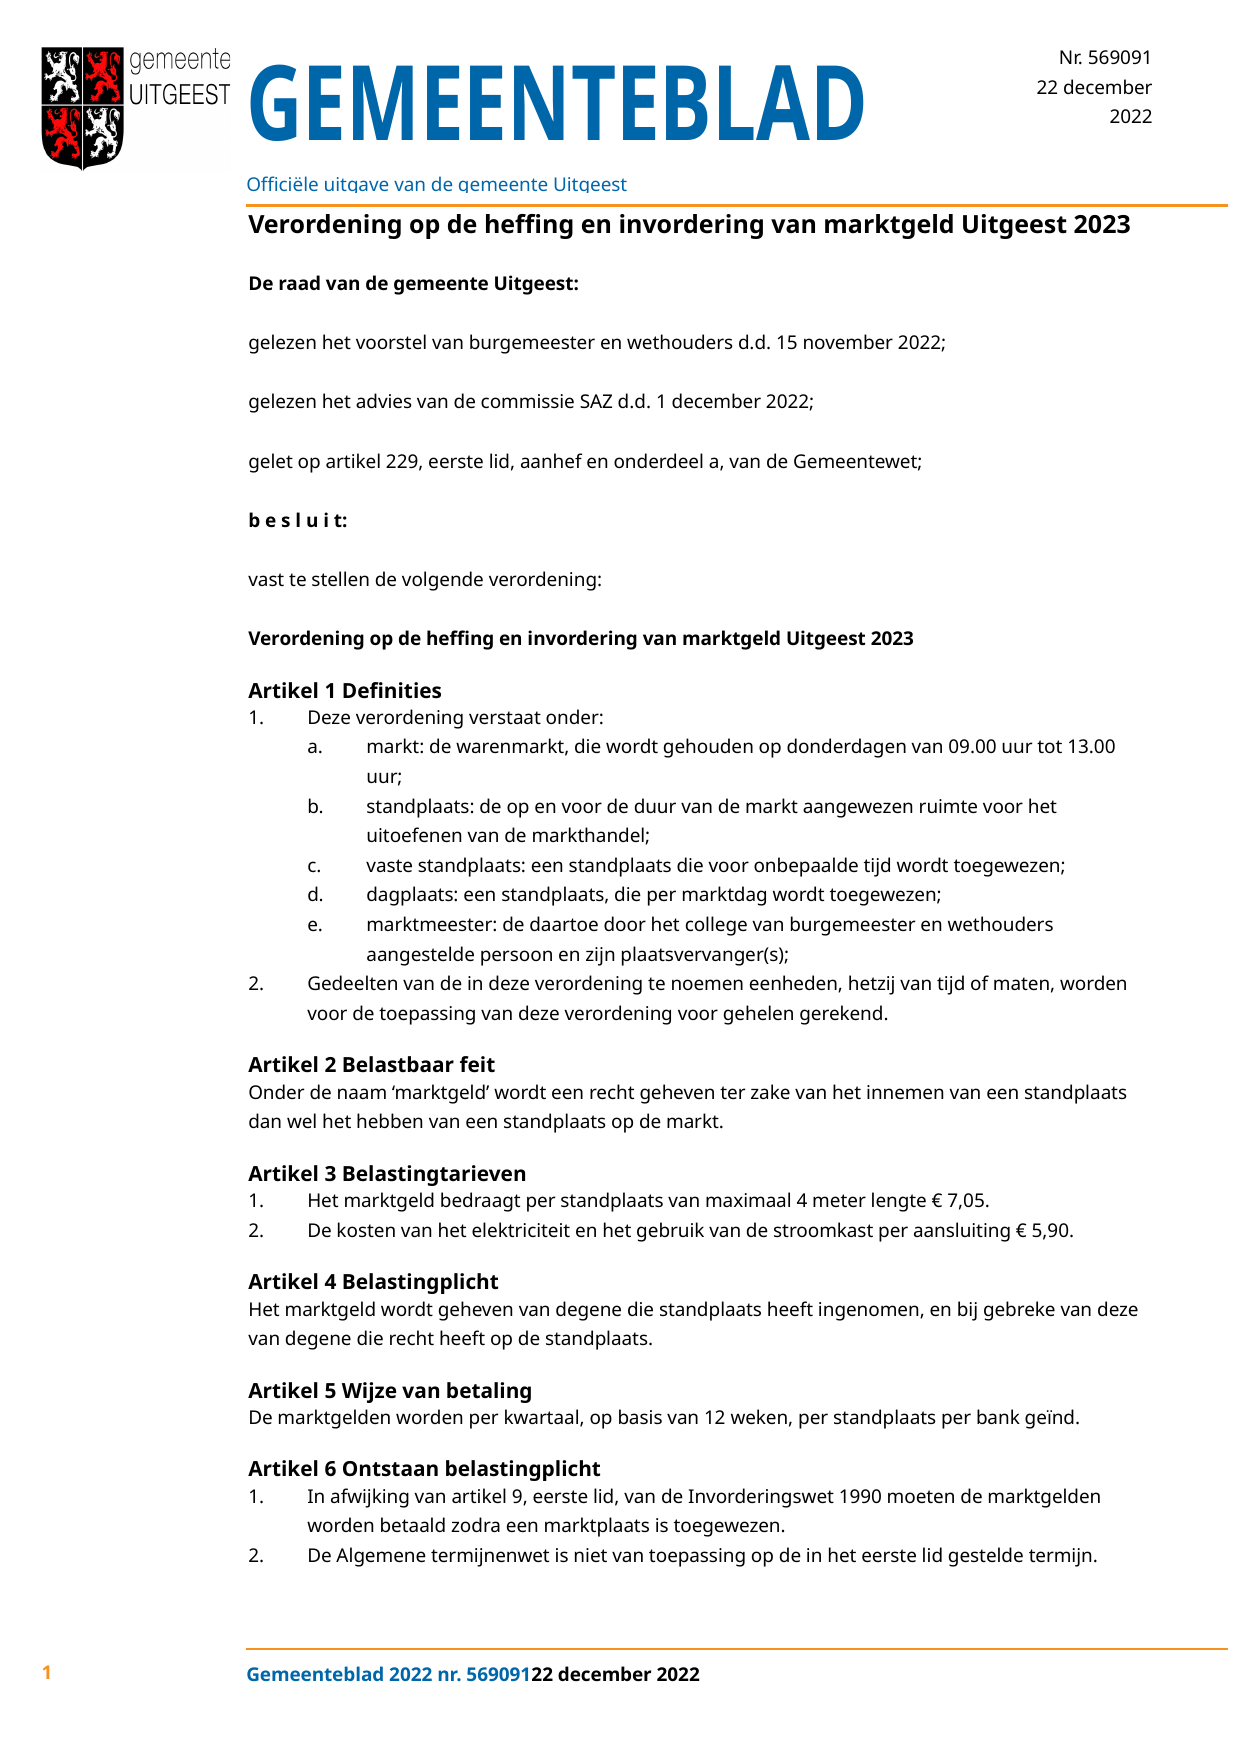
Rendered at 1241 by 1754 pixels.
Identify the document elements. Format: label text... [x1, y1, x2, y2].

text Artikel 6 Ontstaan belastingplicht [248, 1454, 1152, 1483]
text Artikel 2 Belastbaar feit [248, 1050, 1152, 1079]
text Artikel 3 Belastingtarieven [248, 1159, 1152, 1187]
text Verordening op de heffing en invordering van marktgeld Uitgeest 2023 [248, 625, 1152, 651]
list markt: de warenmarkt, die wordt gehouden op donderdagen van 09.00 uur tot 13.00 uur; [307, 734, 1152, 789]
list Deze verordening verstaat onder: [248, 704, 1152, 730]
list In afwijking van artikel 9, eerste lid, van de Invorderingswet 1990 moeten de marktgelden worden betaald zodra een marktplaats is toegewezen. [248, 1483, 1152, 1538]
picture [41, 47, 231, 172]
text Het marktgeld wordt geheven van degene die standplaats heeft ingenomen, en bij gebreke van deze van degene die recht heeft op de standplaats. [248, 1296, 1152, 1351]
text b e s l u i t: [248, 507, 1152, 533]
text gelezen het advies van de commissie SAZ d.d. 1 december 2022; [248, 389, 1152, 414]
text De marktgelden worden per kwartaal, op basis van 12 weken, per standplaats per bank geïnd. [248, 1404, 1152, 1430]
list marktmeester: de daartoe door het college van burgemeester en wethouders aangestelde persoon en zijn plaatsvervanger(s); [307, 911, 1152, 967]
list De kosten van het elektriciteit en het gebruik van de stroomkast per aansluiting € 5,90. [248, 1217, 1152, 1243]
list dagplaats: een standplaats, die per marktdag wordt toegewezen; [307, 882, 1152, 907]
list standplaats: de op en voor de duur van de markt aangewezen ruimte voor het uitoefenen van de markthandel; [307, 793, 1152, 848]
text Onder de naam ‘marktgeld’ wordt een recht geheven ter zake van het innemen van een standplaats dan wel het hebben van een standplaats op de markt. [248, 1079, 1152, 1134]
text Artikel 4 Belastingplicht [248, 1267, 1152, 1296]
list Gedeelten van de in deze verordening te noemen eenheden, hetzij van tijd of maten, worden voor de toepassing van deze verordening voor gehelen gerekend. [248, 970, 1152, 1026]
text De raad van de gemeente Uitgeest: [248, 270, 1152, 296]
text Artikel 5 Wijze van betaling [248, 1376, 1152, 1404]
list De Algemene termijnenwet is niet van toepassing op de in het eerste lid gestelde termijn. [248, 1542, 1152, 1568]
text Verordening op de heffing en invordering van marktgeld Uitgeest 2023 [248, 207, 1152, 241]
text vast te stellen de volgende verordening: [248, 566, 1152, 592]
text gelezen het voorstel van burgemeester en wethouders d.d. 15 november 2022; [248, 329, 1152, 355]
list vaste standplaats: een standplaats die voor onbepaalde tijd wordt toegewezen; [307, 852, 1152, 878]
text Artikel 1 Definities [248, 676, 1152, 704]
list Het marktgeld bedraagt per standplaats van maximaal 4 meter lengte € 7,05. [248, 1187, 1152, 1213]
text gelet op artikel 229, eerste lid, aanhef en onderdeel a, van de Gemeentewet; [248, 448, 1152, 473]
